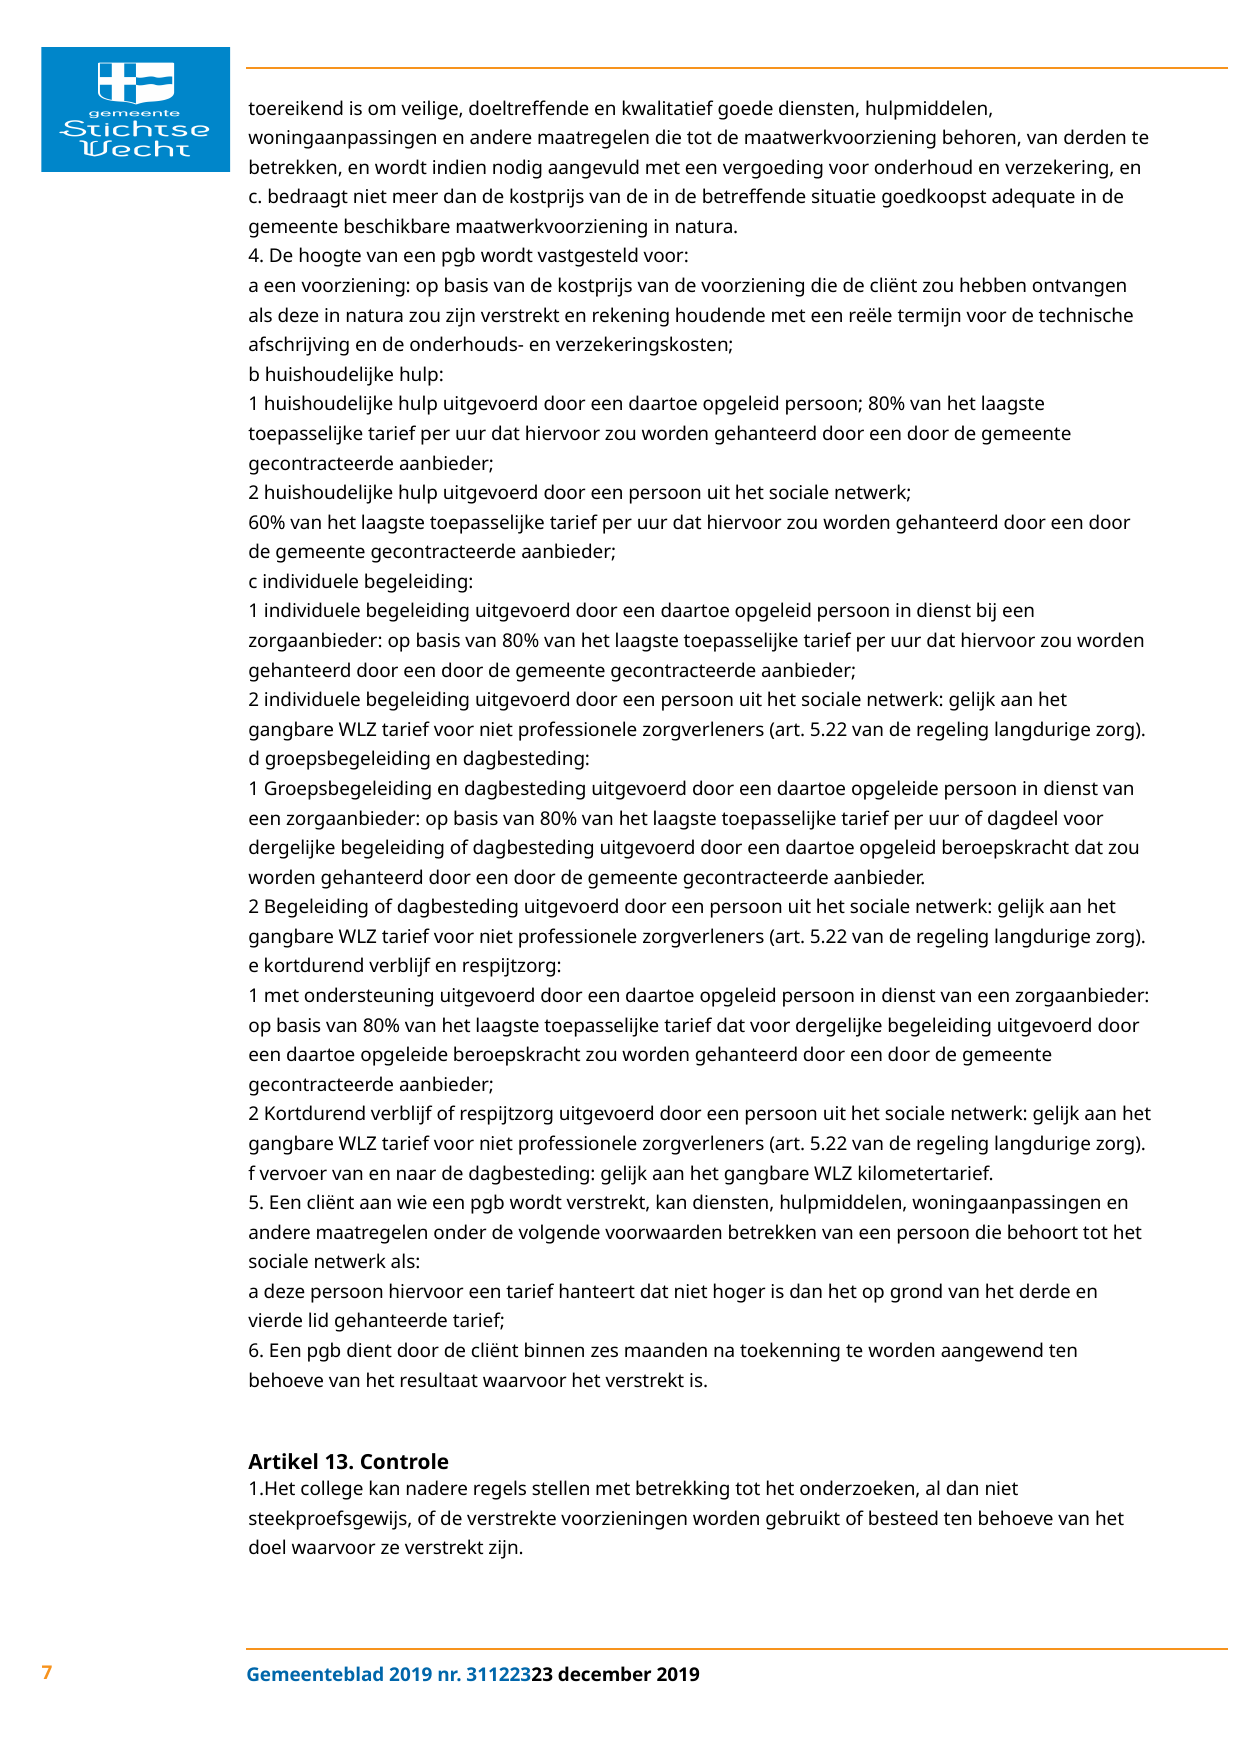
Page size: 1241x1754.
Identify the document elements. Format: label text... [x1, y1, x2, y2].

text 2 huishoudelijke hulp uitgevoerd door een persoon uit het sociale netwerk; [248, 479, 1152, 505]
text a een voorziening: op basis van de kostprijs van de voorziening die de cliënt zou hebben ontvangen als deze in natura zou zijn verstrekt en rekening houdende met een reële termijn voor de technische afschrijving en de onderhouds- en verzekeringskosten; [248, 272, 1152, 357]
text 60% van het laagste toepasselijke tarief per uur dat hiervoor zou worden gehanteerd door een door de gemeente gecontracteerde aanbieder; [248, 509, 1152, 564]
text 1 individuele begeleiding uitgevoerd door een daartoe opgeleid persoon in dienst bij een zorgaanbieder: op basis van 80% van het laagste toepasselijke tarief per uur dat hiervoor zou worden gehanteerd door een door de gemeente gecontracteerde aanbieder; [248, 598, 1152, 683]
text 1 Groepsbegeleiding en dagbesteding uitgevoerd door een daartoe opgeleide persoon in dienst van een zorgaanbieder: op basis van 80% van het laagste toepasselijke tarief per uur of dagdeel voor dergelijke begeleiding of dagbesteding uitgevoerd door een daartoe opgeleid beroepskracht dat zou worden gehanteerd door een door de gemeente gecontracteerde aanbieder. [248, 775, 1152, 890]
text a deze persoon hiervoor een tarief hanteert dat niet hoger is dan het op grond van het derde en vierde lid gehanteerde tarief; [248, 1278, 1152, 1333]
text toereikend is om veilige, doeltreffende en kwalitatief goede diensten, hulpmiddelen, woningaanpassingen en andere maatregelen die tot de maatwerkvoorziening behoren, van derden te betrekken, en wordt indien nodig aangevuld met een vergoeding voor onderhoud en verzekering, en [248, 95, 1152, 180]
text c individuele begeleiding: [248, 568, 1152, 594]
picture [99, 63, 135, 101]
text e kortdurend verblijf en respijtzorg: [248, 953, 1152, 978]
text 2 Begeleiding of dagbesteding uitgevoerd door een persoon uit het sociale netwerk: gelijk aan het gangbare WLZ tarief voor niet professionele zorgverleners (art. 5.22 van de regeling langdurige zorg). [248, 893, 1152, 949]
text 1 met ondersteuning uitgevoerd door een daartoe opgeleid persoon in dienst van een zorgaanbieder: op basis van 80% van het laagste toepasselijke tarief dat voor dergelijke begeleiding uitgevoerd door een daartoe opgeleide beroepskracht zou worden gehanteerd door een door de gemeente gecontracteerde aanbieder; [248, 982, 1152, 1097]
picture [137, 63, 174, 103]
text Artikel 13. Controle [248, 1447, 1152, 1475]
text 6. Een pgb dient door de cliënt binnen zes maanden na toekenning te worden aangewend ten behoeve van het resultaat waarvoor het verstrekt is. [248, 1337, 1152, 1393]
text 1.Het college kan nadere regels stellen met betrekking tot het onderzoeken, al dan niet steekproefsgewijs, of de verstrekte voorzieningen worden gebruikt of besteed ten behoeve van het doel waarvoor ze verstrekt zijn. [248, 1475, 1152, 1560]
text b huishoudelijke hulp: [248, 361, 1152, 387]
text 2 Kortdurend verblijf of respijtzorg uitgevoerd door een persoon uit het sociale netwerk: gelijk aan het gangbare WLZ tarief voor niet professionele zorgverleners (art. 5.22 van de regeling langdurige zorg). [248, 1101, 1152, 1156]
text f vervoer van en naar de dagbesteding: gelijk aan het gangbare WLZ kilometertarief. [248, 1160, 1152, 1186]
text 1 huishoudelijke hulp uitgevoerd door een daartoe opgeleid persoon; 80% van het laagste toepasselijke tarief per uur dat hiervoor zou worden gehanteerd door een door de gemeente gecontracteerde aanbieder; [248, 391, 1152, 476]
text 4. De hoogte van een pgb wordt vastgesteld voor: [248, 243, 1152, 268]
text d groepsbegeleiding en dagbesteding: [248, 746, 1152, 771]
text 5. Een cliënt aan wie een pgb wordt verstrekt, kan diensten, hulpmiddelen, woningaanpassingen en andere maatregelen onder de volgende voorwaarden betrekken van een persoon die behoort tot het sociale netwerk als: [248, 1189, 1152, 1274]
text c. bedraagt niet meer dan de kostprijs van de in de betreffende situatie goedkoopst adequate in de gemeente beschikbare maatwerkvoorziening in natura. [248, 183, 1152, 239]
text 2 individuele begeleiding uitgevoerd door een persoon uit het sociale netwerk: gelijk aan het gangbare WLZ tarief voor niet professionele zorgverleners (art. 5.22 van de regeling langdurige zorg). [248, 686, 1152, 742]
